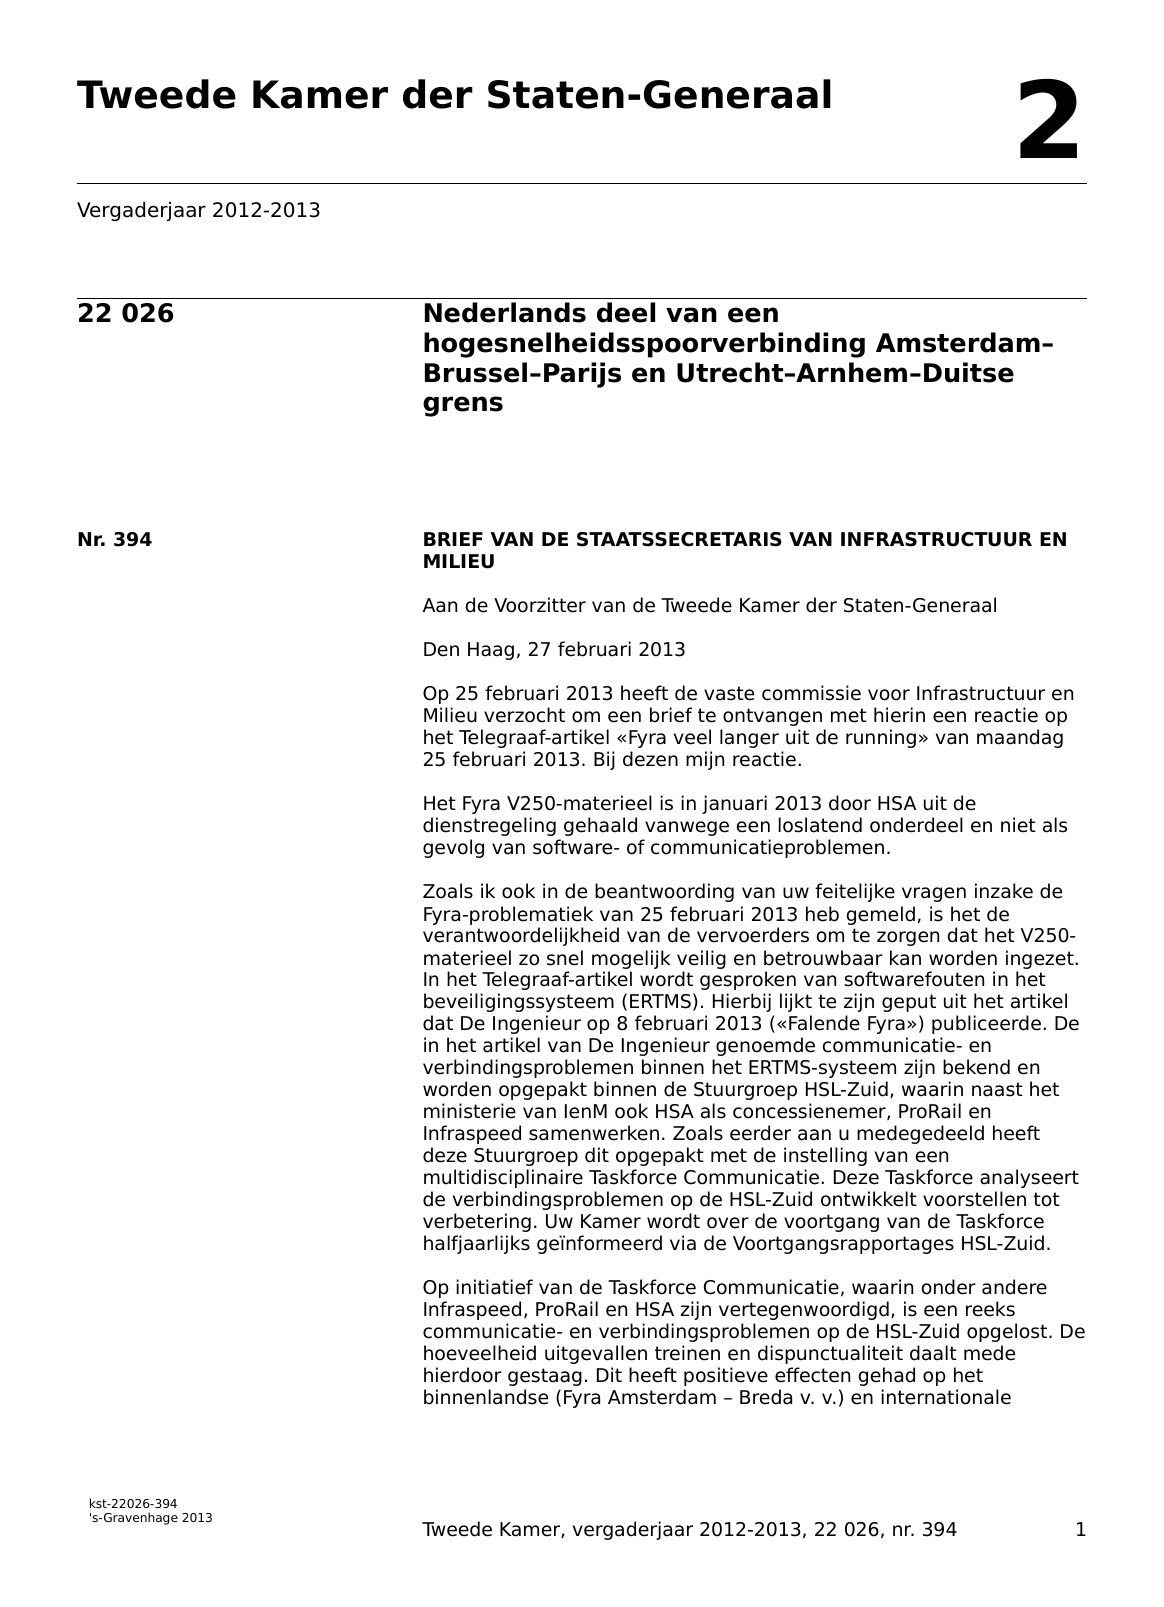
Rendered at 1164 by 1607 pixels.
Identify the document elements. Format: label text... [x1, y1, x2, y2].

text Op initiatief van de Taskforce Communicatie, waarin onder andere Infraspeed, ProRail en HSA zijn vertegenwoordigd, is een reeks communicatie- en verbindingsproblemen op de HSL-Zuid opgelost. De hoeveelheid uitgevallen treinen en dispunctualiteit daalt mede hierdoor gestaag. Dit heeft positieve effecten gehad op het binnenlandse (Fyra Amsterdam – Breda v. v.) en internationale [422, 1277, 1087, 1409]
text Het Fyra V250-materieel is in januari 2013 door HSA uit de dienstregeling gehaald vanwege een loslatend onderdeel en niet als gevolg van software- of communicatieproblemen. [422, 793, 1087, 859]
text kst-22026-394 [88, 1497, 323, 1511]
table_header Tweede Kamer der Staten-Generaal [77, 59, 886, 183]
text Op 25 februari 2013 heeft de vaste commissie voor Infrastructuur en Milieu verzocht om een brief te ontvangen met hierin een reactie op het Telegraaf-artikel «Fyra veel langer uit de running» van maandag 25 februari 2013. Bij dezen mijn reactie. [422, 683, 1087, 771]
text Den Haag, 27 februari 2013 [422, 639, 1087, 661]
text Zoals ik ook in de beantwoording van uw feitelijke vragen inzake de Fyra-problematiek van 25 februari 2013 heb gemeld, is het de verantwoordelijkheid van de vervoerders om te zorgen dat het V250-materieel zo snel mogelijk veilig en betrouwbaar kan worden ingezet. In het Telegraaf-artikel wordt gesproken van softwarefouten in het beveiligingssysteem (ERTMS). Hierbij lijkt te zijn geput uit het artikel dat De Ingenieur op 8 februari 2013 («Falende Fyra») publiceerde. De in het artikel van De Ingenieur genoemde communicatie- en verbindingsproblemen binnen het ERTMS-systeem zijn bekend en worden opgepakt binnen de Stuurgroep HSL-Zuid, waarin naast het ministerie van IenM ook HSA als concessienemer, ProRail en Infraspeed samenwerken. Zoals eerder aan u medegedeeld heeft deze Stuurgroep dit opgepakt met de instelling van een multidisciplinaire Taskforce Communicatie. Deze Taskforce analyseert de verbindingsproblemen op de HSL-Zuid ontwikkelt voorstellen tot verbetering. Uw Kamer wordt over de voortgang van de Taskforce halfjaarlijks geïnformeerd via de Voortgangsrapportages HSL-Zuid. [422, 881, 1087, 1255]
subtitle Nr. 394 BRIEF VAN DE STAATSSECRETARIS VAN INFRASTRUCTUUR EN MILIEU [77, 529, 1087, 573]
table_cell Vergaderjaar 2012-2013 [77, 184, 1087, 298]
table_header 2 [886, 59, 1087, 183]
subtitle 22 026 Nederlands deel van een hogesnelheidsspoorverbinding Amsterdam–Brussel–Parijs en Utrecht–Arnhem–Duitse grens [77, 299, 1087, 418]
text 's-Gravenhage 2013 [88, 1511, 323, 1525]
text Aan de Voorzitter van de Tweede Kamer der Staten-Generaal [422, 595, 1087, 617]
